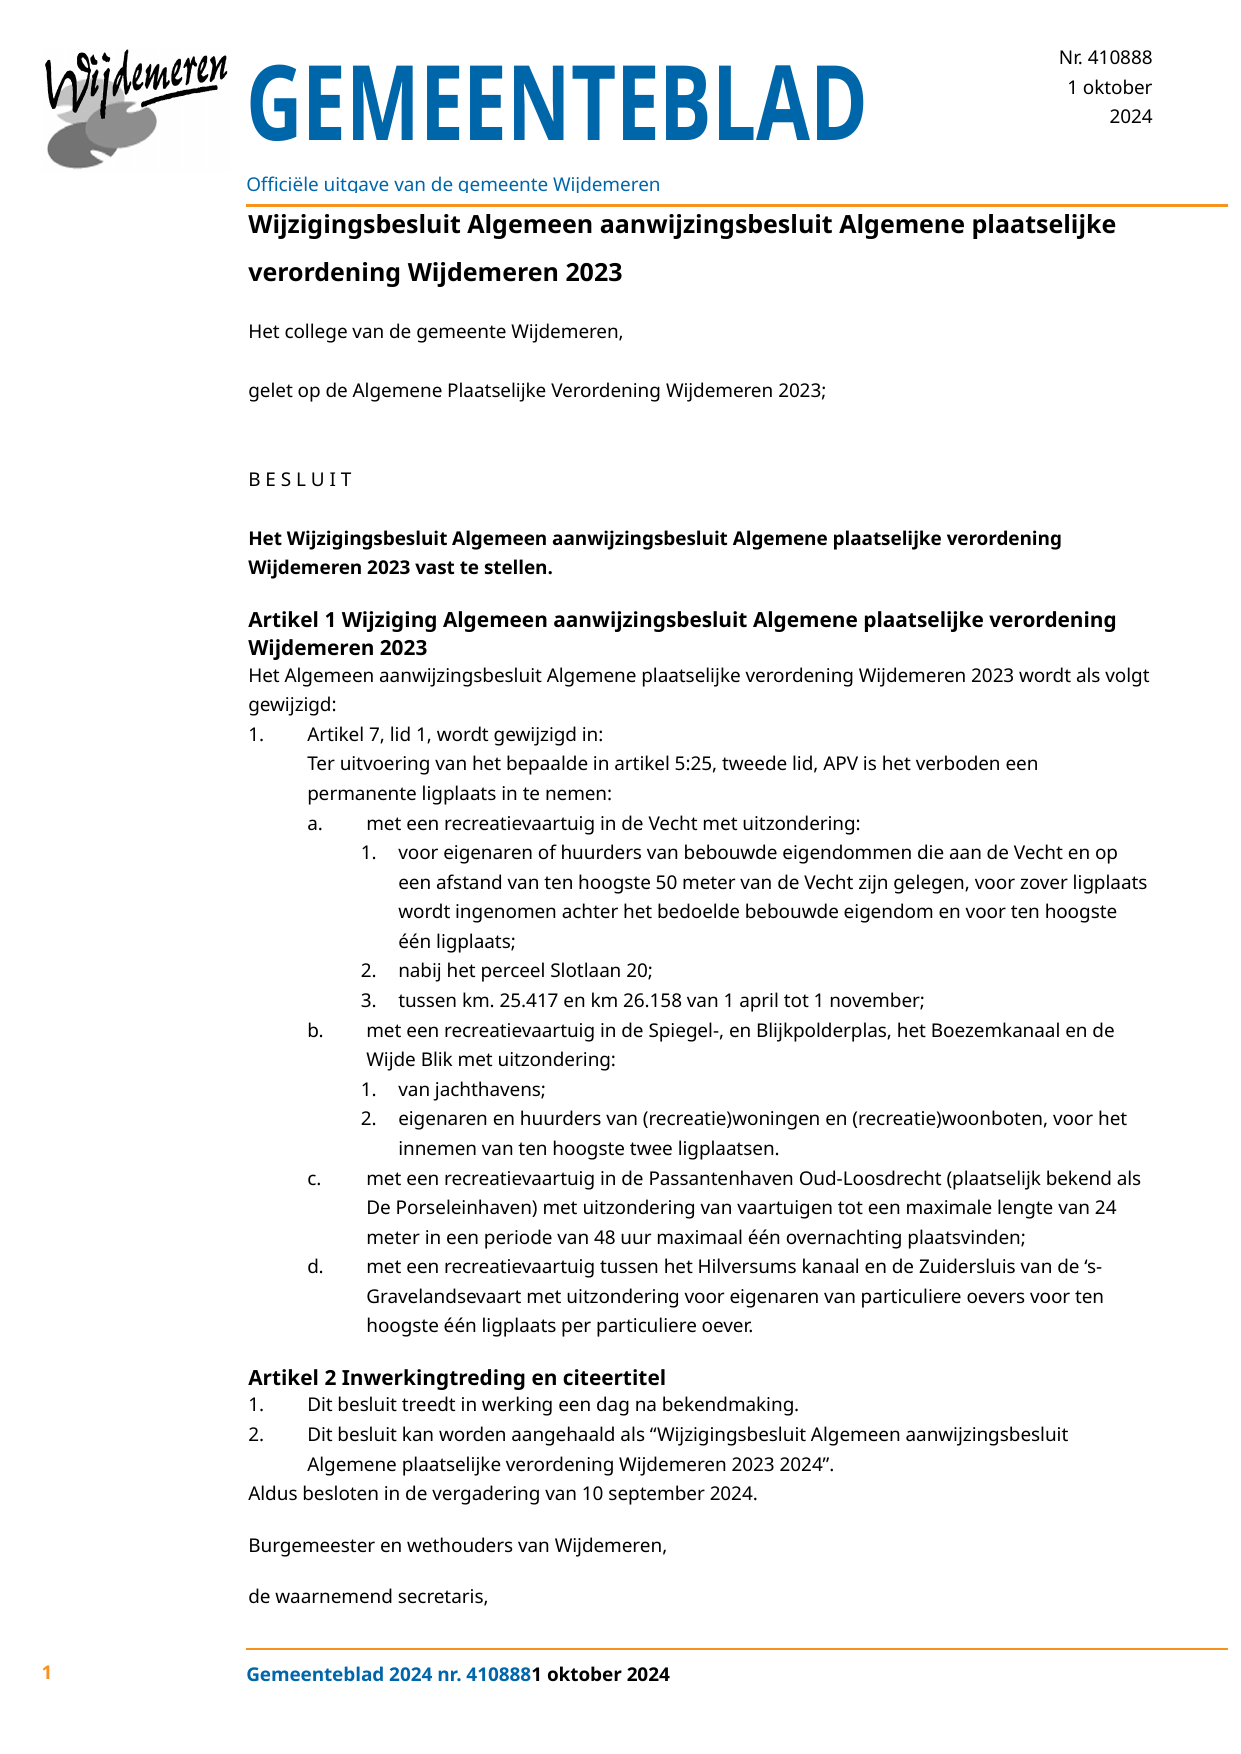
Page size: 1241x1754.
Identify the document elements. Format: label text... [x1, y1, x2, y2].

list Artikel 7, lid 1, wordt gewijzigd in: [248, 721, 1152, 747]
text Artikel 1 Wijziging Algemeen aanwijzingsbesluit Algemene plaatselijke verordening Wijdemeren 2023 [248, 605, 1152, 662]
list Dit besluit treedt in werking een dag na bekendmaking. [248, 1392, 1152, 1417]
text Burgemeester en wethouders van Wijdemeren, [248, 1532, 1152, 1557]
list nabij het perceel Slotlaan 20; [361, 958, 1152, 983]
text Artikel 2 Inwerkingtreding en citeertitel [248, 1363, 1152, 1392]
text B E S L U I T [248, 466, 1152, 492]
list voor eigenaren of huurders van bebouwde eigendommen die aan de Vecht en op een afstand van ten hoogste 50 meter van de Vecht zijn gelegen, voor zover ligplaats wordt ingenomen achter het bedoelde bebouwde eigendom en voor ten hoogste één ligplaats; [361, 839, 1152, 954]
text Het college van de gemeente Wijdemeren, [248, 318, 1152, 344]
list eigenaren en huurders van (recreatie)woningen en (recreatie)woonboten, voor het innemen van ten hoogste twee ligplaatsen. [361, 1106, 1152, 1161]
list Dit besluit kan worden aangehaald als “Wijzigingsbesluit Algemeen aanwijzingsbesluit Algemene plaatselijke verordening Wijdemeren 2023 2024”. [248, 1421, 1152, 1476]
picture [41, 47, 231, 172]
text de waarnemend secretaris, [248, 1583, 1152, 1609]
list met een recreatievaartuig in de Passantenhaven Oud-Loosdrecht (plaatselijk bekend als De Porseleinhaven) met uitzondering van vaartuigen tot een maximale lengte van 24 meter in een periode van 48 uur maximaal één overnachting plaatsvinden; [307, 1165, 1152, 1250]
text Aldus besloten in de vergadering van 10 september 2024. [248, 1480, 1152, 1506]
text Het Wijzigingsbesluit Algemeen aanwijzingsbesluit Algemene plaatselijke verordening Wijdemeren 2023 vast te stellen. [248, 525, 1152, 580]
text Het Algemeen aanwijzingsbesluit Algemene plaatselijke verordening Wijdemeren 2023 wordt als volgt gewijzigd: [248, 662, 1152, 717]
list tussen km. 25.417 en km 26.158 van 1 april tot 1 november; [361, 987, 1152, 1013]
list van jachthavens; [361, 1076, 1152, 1102]
list met een recreatievaartuig in de Vecht met uitzondering: [307, 810, 1152, 836]
list met een recreatievaartuig in de Spiegel-, en Blijkpolderplas, het Boezemkanaal en de Wijde Blik met uitzondering: [307, 1017, 1152, 1072]
list Ter uitvoering van het bepaalde in artikel 5:25, tweede lid, APV is het verboden een permanente ligplaats in te nemen: [248, 751, 1152, 806]
list met een recreatievaartuig tussen het Hilversums kanaal en de Zuidersluis van de ‘s-Gravelandsevaart met uitzondering voor eigenaren van particuliere oevers voor ten hoogste één ligplaats per particuliere oever. [307, 1253, 1152, 1338]
text Wijzigingsbesluit Algemeen aanwijzingsbesluit Algemene plaatselijke verordening Wijdemeren 2023 [248, 207, 1152, 288]
text gelet op de Algemene Plaatselijke Verordening Wijdemeren 2023; [248, 377, 1152, 403]
